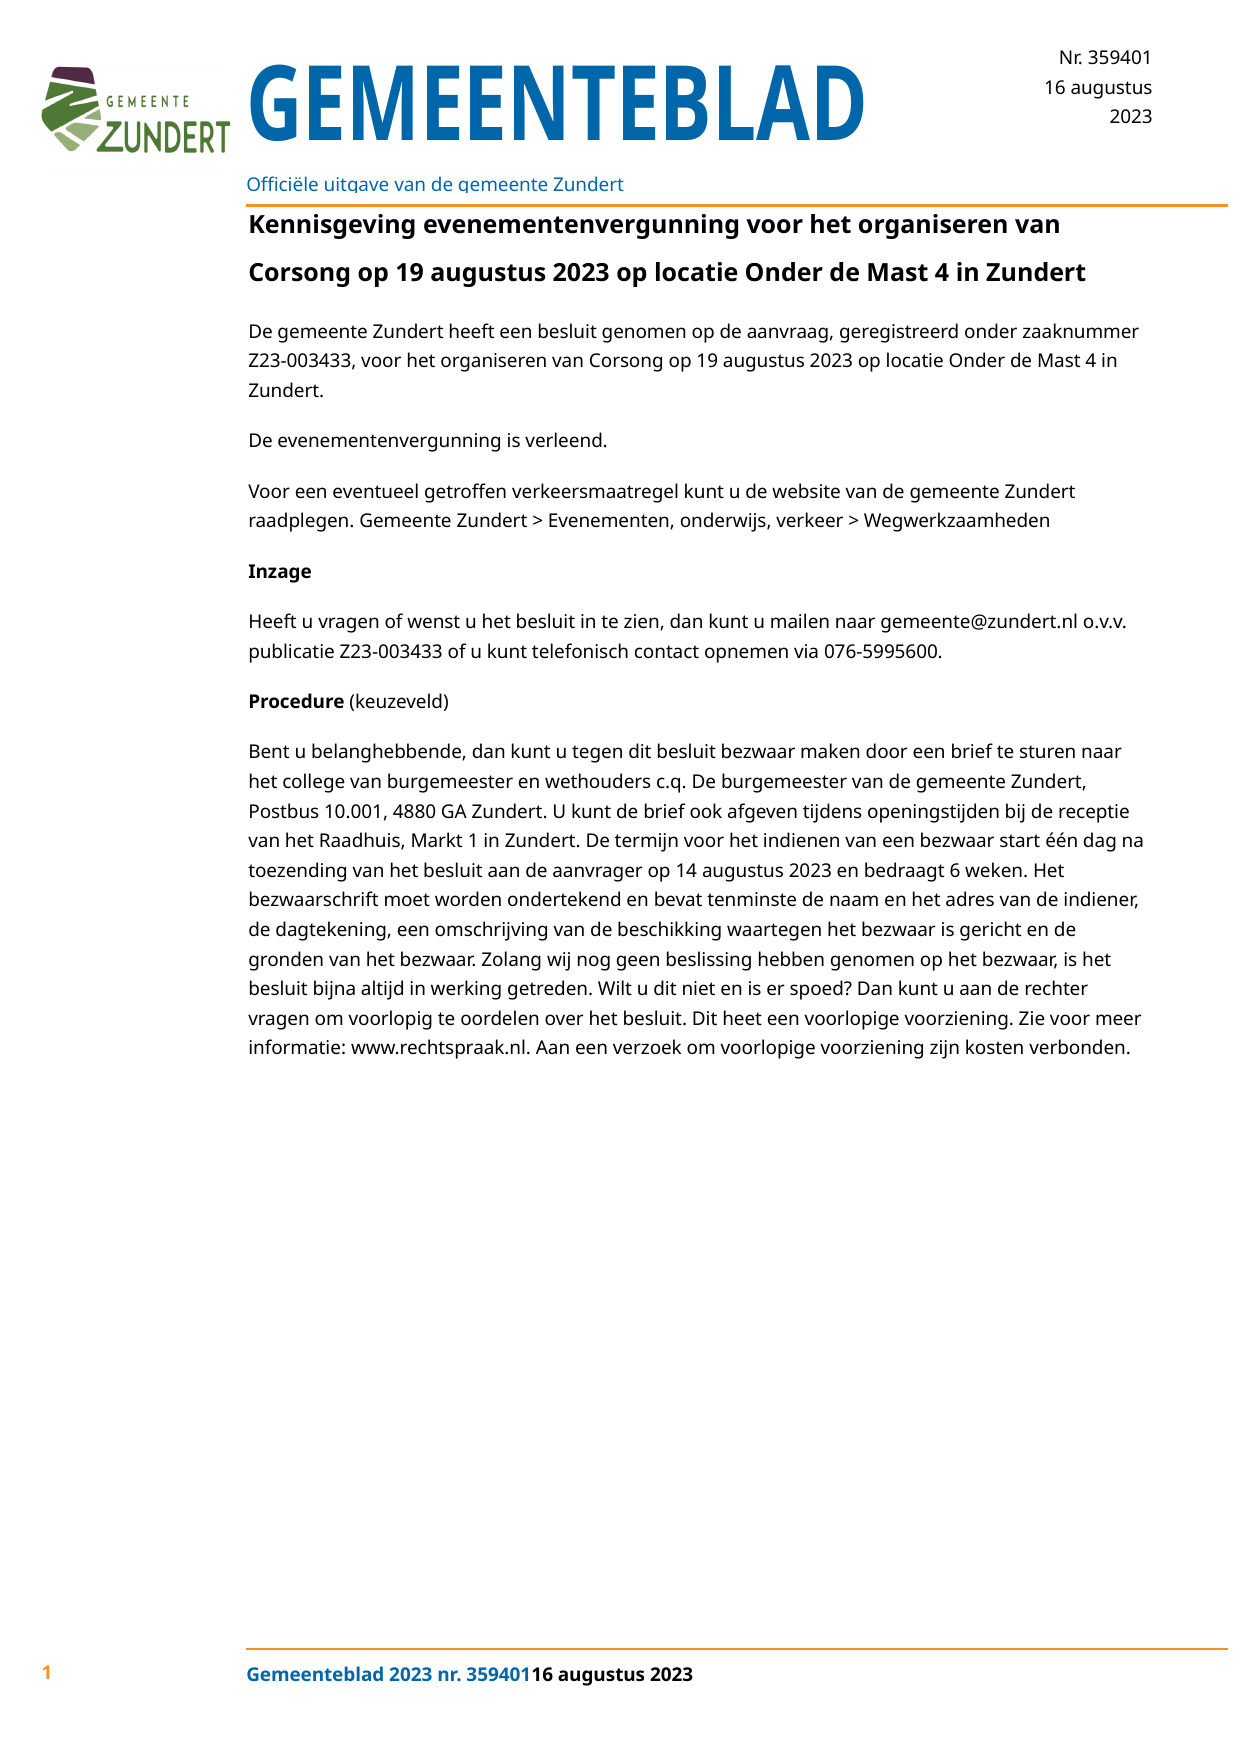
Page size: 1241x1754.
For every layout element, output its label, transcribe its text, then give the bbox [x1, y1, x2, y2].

picture [41, 47, 231, 172]
text De evenementenvergunning is verleend. [248, 427, 1152, 453]
text Inzage [248, 558, 1152, 584]
text Kennisgeving evenementenvergunning voor het organiseren van Corsong op 19 augustus 2023 op locatie Onder de Mast 4 in Zundert [248, 207, 1152, 288]
text Procedure (keuzeveld) [248, 688, 1152, 714]
text Voor een eventueel getroffen verkeersmaatregel kunt u de website van de gemeente Zundert raadplegen. Gemeente Zundert > Evenementen, onderwijs, verkeer > Wegwerkzaamheden [248, 478, 1152, 533]
text Heeft u vragen of wenst u het besluit in te zien, dan kunt u mailen naar gemeente@zundert.nl o.v.v. publicatie Z23-003433 of u kunt telefonisch contact opnemen via 076-5995600. [248, 608, 1152, 664]
text Bent u belanghebbende, dan kunt u tegen dit besluit bezwaar maken door een brief te sturen naar het college van burgemeester en wethouders c.q. De burgemeester van de gemeente Zundert, Postbus 10.001, 4880 GA Zundert. U kunt de brief ook afgeven tijdens openingstijden bij de receptie van het Raadhuis, Markt 1 in Zundert. De termijn voor het indienen van een bezwaar start één dag na toezending van het besluit aan de aanvrager op 14 augustus 2023 en bedraagt 6 weken. Het bezwaarschrift moet worden ondertekend en bevat tenminste de naam en het adres van de indiener, de dagtekening, een omschrijving van de beschikking waartegen het bezwaar is gericht en de gronden van het bezwaar. Zolang wij nog geen beslissing hebben genomen op het bezwaar, is het besluit bijna altijd in werking getreden. Wilt u dit niet en is er spoed? Dan kunt u aan de rechter vragen om voorlopig te oordelen over het besluit. Dit heet een voorlopige voorziening. Zie voor meer informatie: www.rechtspraak.nl. Aan een verzoek om voorlopige voorziening zijn kosten verbonden. [248, 739, 1152, 1060]
text De gemeente Zundert heeft een besluit genomen op de aanvraag, geregistreerd onder zaaknummer Z23-003433, voor het organiseren van Corsong op 19 augustus 2023 op locatie Onder de Mast 4 in Zundert. [248, 318, 1152, 403]
